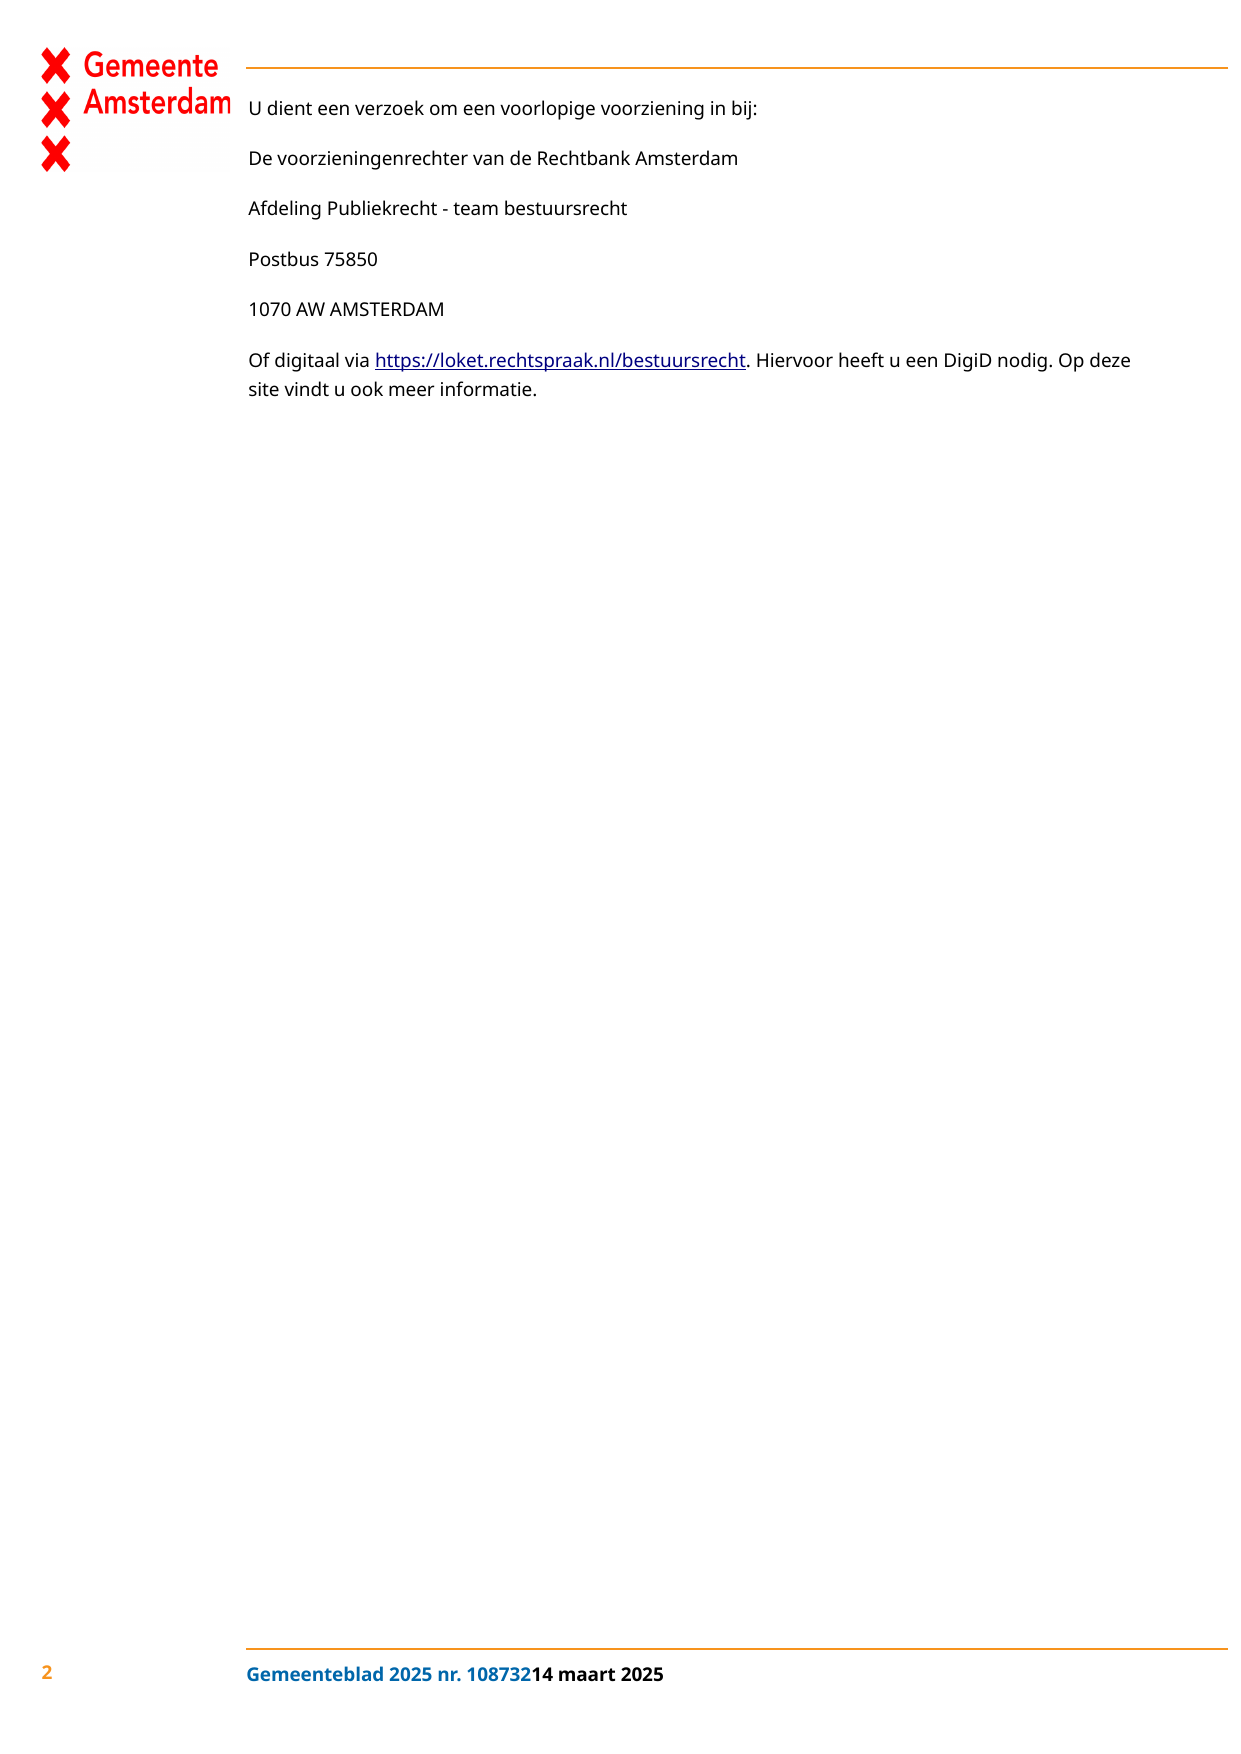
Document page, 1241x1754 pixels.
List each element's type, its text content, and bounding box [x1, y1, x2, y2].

text Postbus 75850 [248, 246, 1152, 272]
text Of digitaal via https://loket.rechtspraak.nl/bestuursrecht. Hiervoor heeft u een DigiD nodig. Op deze site vindt u ook meer informatie. [248, 347, 1152, 402]
text 1070 AW AMSTERDAM [248, 296, 1152, 322]
text U dient een verzoek om een voorlopige voorziening in bij: [248, 95, 1152, 121]
picture [41, 47, 231, 172]
text De voorzieningenrechter van de Rechtbank Amsterdam [248, 145, 1152, 171]
text Afdeling Publiekrecht - team bestuursrecht [248, 196, 1152, 221]
